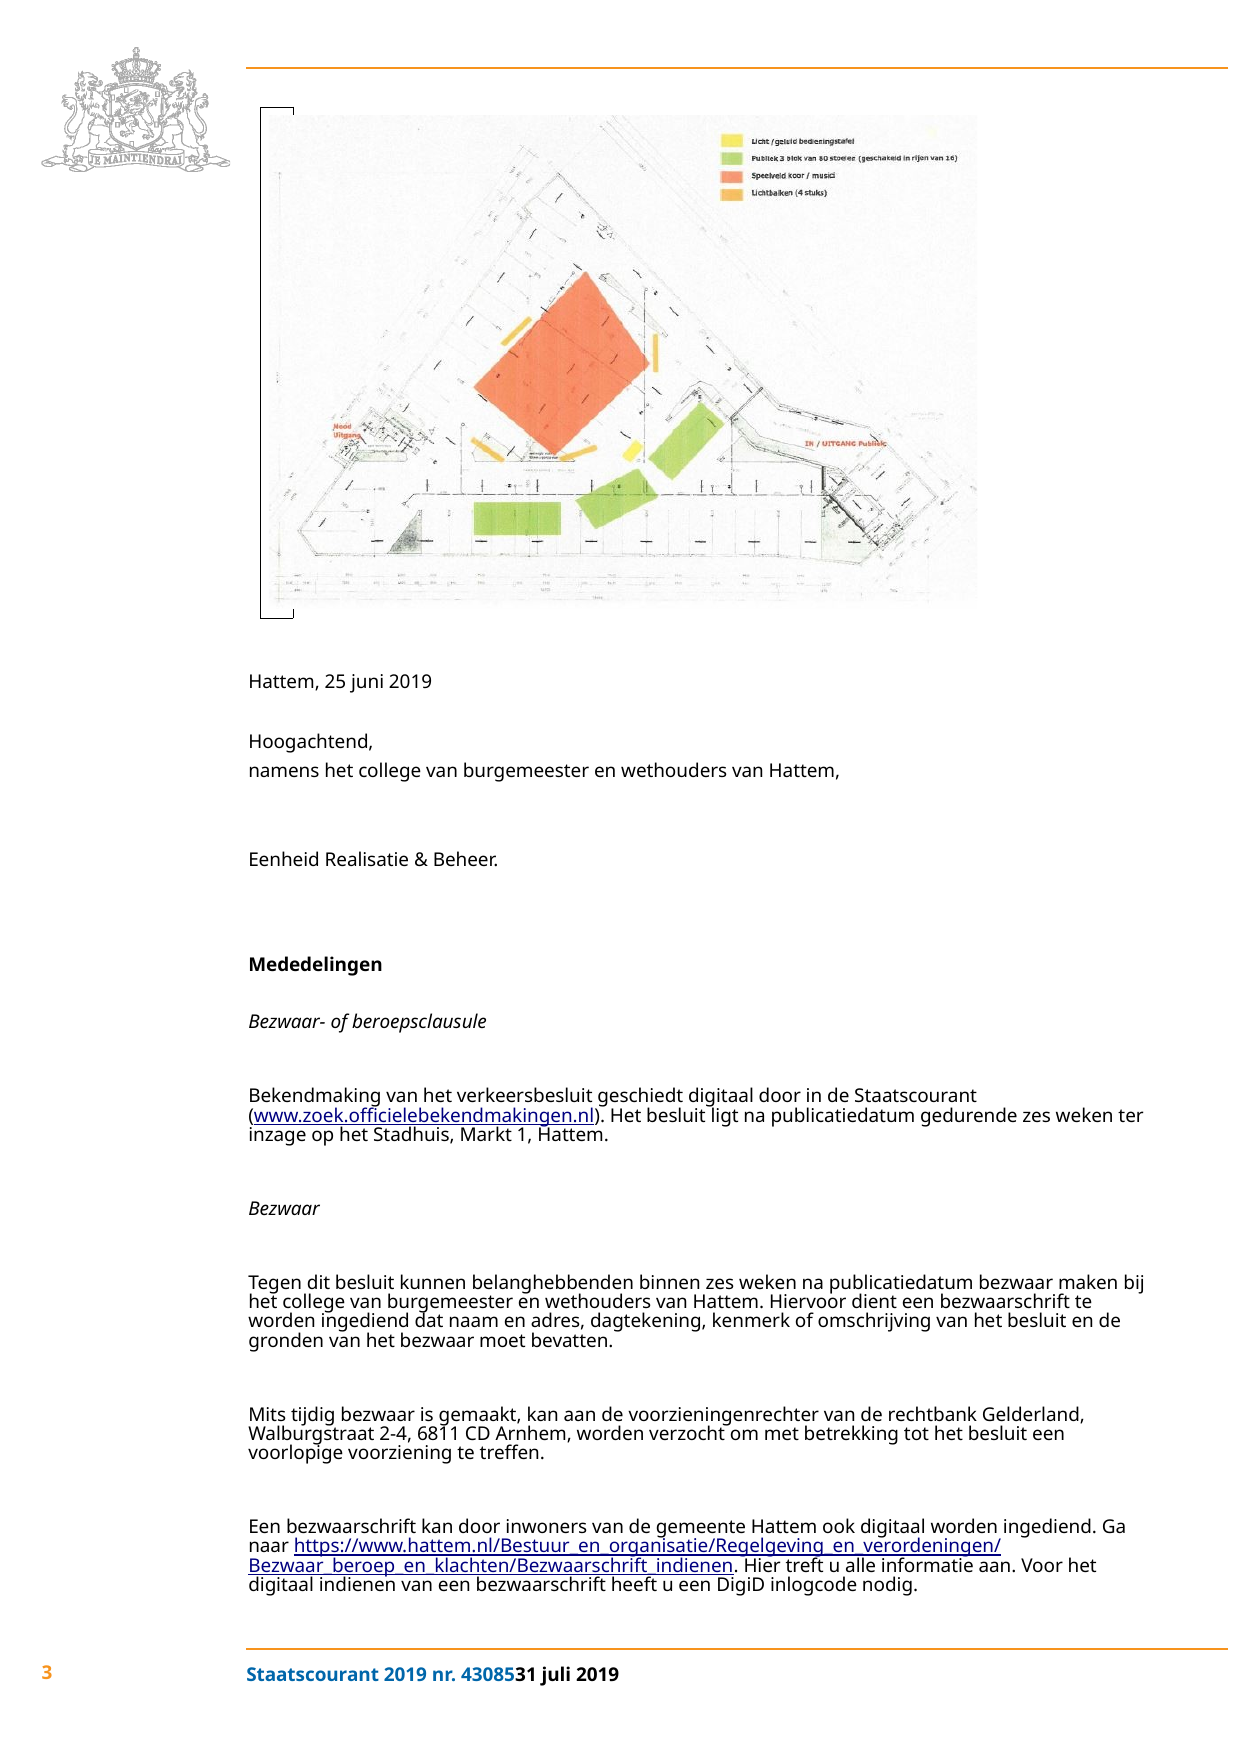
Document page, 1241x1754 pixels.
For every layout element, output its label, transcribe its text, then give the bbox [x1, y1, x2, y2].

text Hattem, 25 juni 2019 [248, 669, 1152, 694]
text Mits tijdig bezwaar is gemaakt, kan aan de voorzieningenrechter van de rechtbank Gelderland, Walburgstraat 2-4, 6811 CD Arnhem, worden verzocht om met betrekking tot het besluit een voorlopige voorziening te treffen. [248, 1406, 1152, 1463]
text Een bezwaarschrift kan door inwoners van de gemeente Hattem ook digitaal worden ingediend. Ga naar https://www.hattem.nl/Bestuur_en_organisatie/Regelgeving_en_verordeningen/Bezwaar_beroep_en_klachten/Bezwaarschrift_indienen. Hier treft u alle informatie aan. Voor het digitaal indienen van een bezwaarschrift heeft u een DigiD inlogcode nodig. [248, 1518, 1152, 1595]
text Eenheid Realisatie & Beheer. [248, 846, 1152, 872]
text Mededelingen [248, 951, 1152, 976]
text namens het college van burgemeester en wethouders van Hattem, [248, 757, 1152, 783]
text Hoogachtend, [248, 728, 1152, 753]
text Bekendmaking van het verkeersbesluit geschiedt digitaal door in de Staatscourant (www.zoek.officielebekendmakingen.nl). Het besluit ligt na publicatiedatum gedurende zes weken ter inzage op het Stadhuis, Markt 1, Hattem. [248, 1087, 1152, 1145]
text Tegen dit besluit kunnen belanghebbenden binnen zes weken na publicatiedatum bezwaar maken bij het college van burgemeester en wethouders van Hattem. Hiervoor dient een bezwaarschrift te worden ingediend dat naam en adres, dagtekening, kenmerk of omschrijving van het besluit en de gronden van het bezwaar moet bevatten. [248, 1274, 1152, 1351]
picture [268, 115, 978, 609]
picture [41, 47, 231, 172]
text Bezwaar [248, 1200, 1152, 1219]
text Bezwaar- of beroepsclausule [248, 1013, 1152, 1033]
